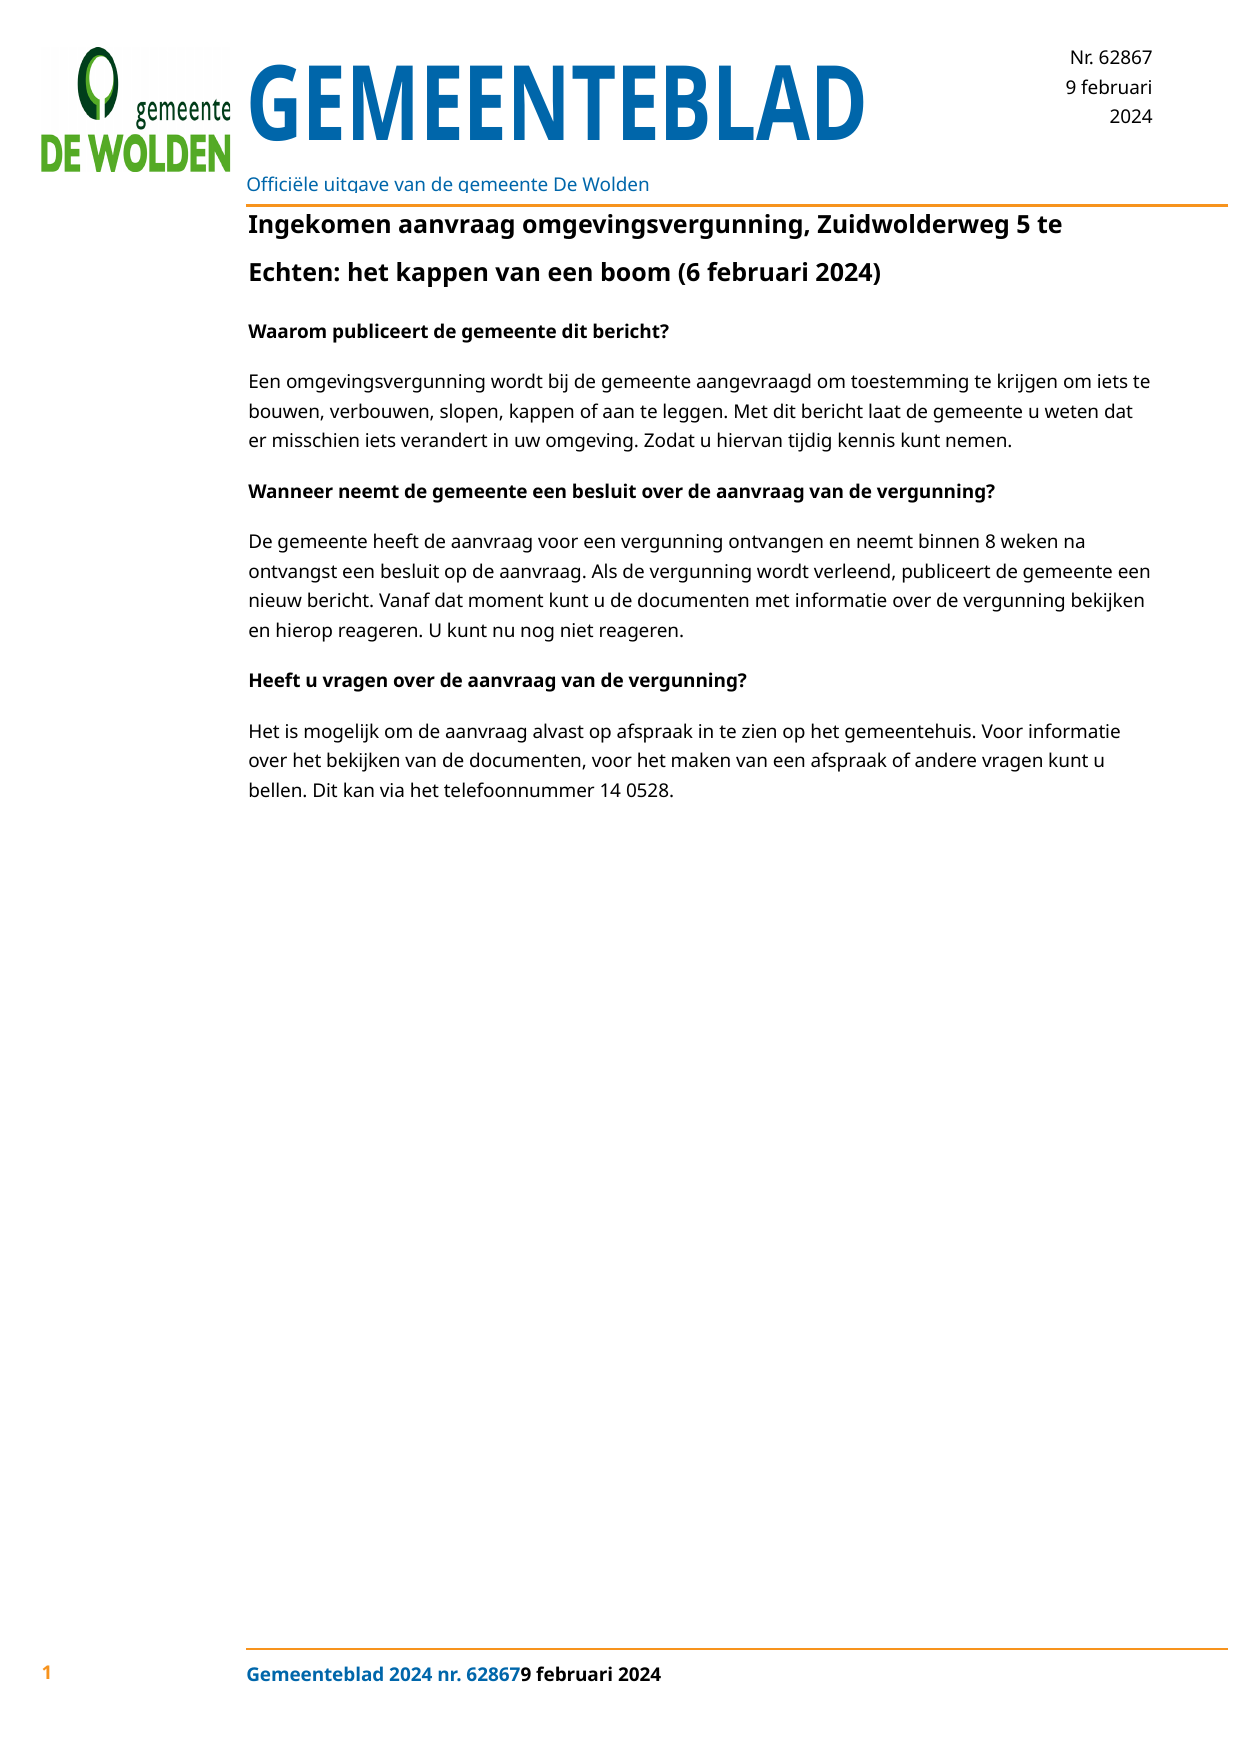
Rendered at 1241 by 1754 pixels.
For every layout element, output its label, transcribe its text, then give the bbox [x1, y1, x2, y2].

text Heeft u vragen over de aanvraag van de vergunning? [248, 667, 1152, 693]
text Het is mogelijk om de aanvraag alvast op afspraak in te zien op het gemeentehuis. Voor informatie over het bekijken van de documenten, voor het maken van een afspraak of andere vragen kunt u bellen. Dit kan via het telefoonnummer 14 0528. [248, 718, 1152, 803]
text Een omgevingsvergunning wordt bij de gemeente aangevraagd om toestemming te krijgen om iets te bouwen, verbouwen, slopen, kappen of aan te leggen. Met dit bericht laat de gemeente u weten dat er misschien iets verandert in uw omgeving. Zodat u hiervan tijdig kennis kunt nemen. [248, 368, 1152, 453]
picture [41, 47, 231, 172]
text De gemeente heeft de aanvraag voor een vergunning ontvangen en neemt binnen 8 weken na ontvangst een besluit op de aanvraag. Als de vergunning wordt verleend, publiceert de gemeente een nieuw bericht. Vanaf dat moment kunt u de documenten met informatie over de vergunning bekijken en hierop reageren. U kunt nu nog niet reageren. [248, 528, 1152, 643]
text Ingekomen aanvraag omgevingsvergunning, Zuidwolderweg 5 te Echten: het kappen van een boom (6 februari 2024) [248, 207, 1152, 288]
text Waarom publiceert de gemeente dit bericht? [248, 318, 1152, 344]
text Wanneer neemt de gemeente een besluit over de aanvraag van de vergunning? [248, 478, 1152, 504]
